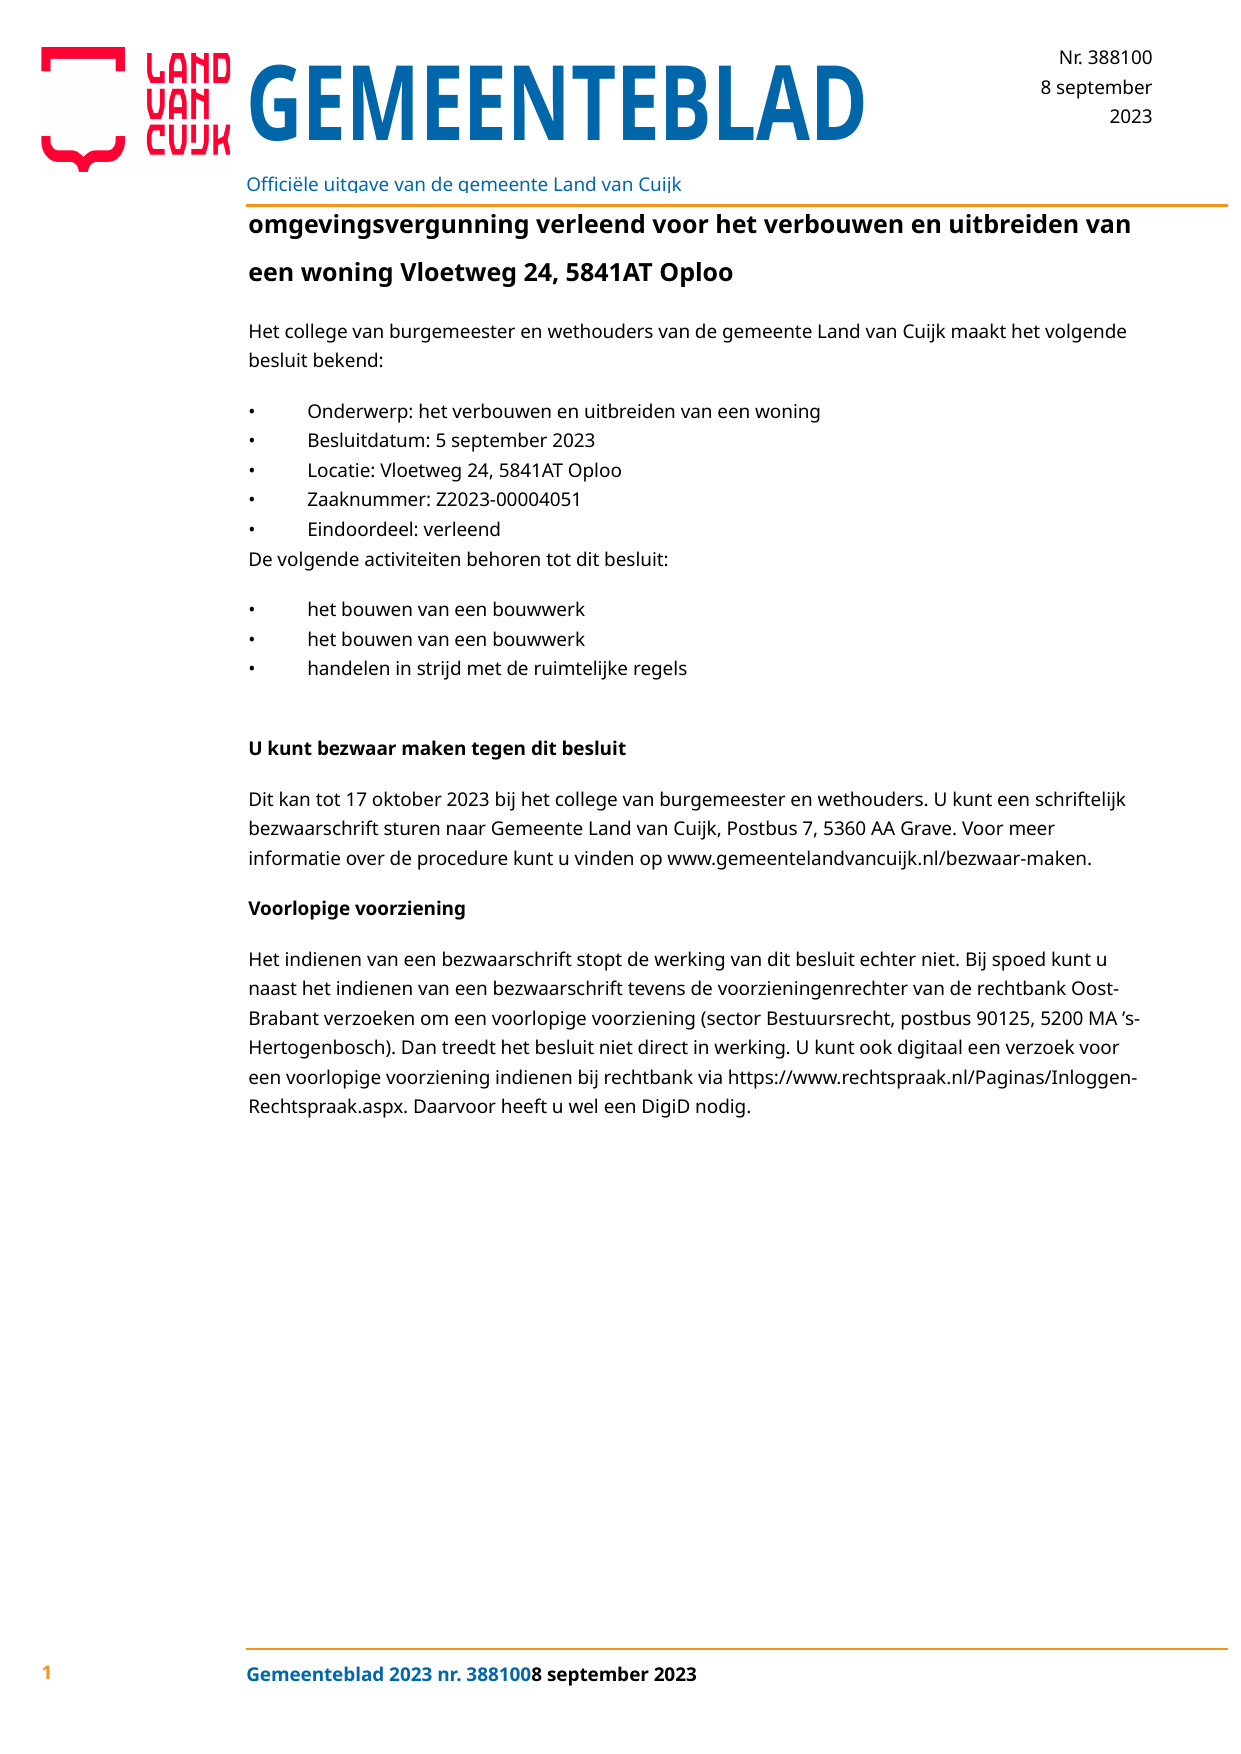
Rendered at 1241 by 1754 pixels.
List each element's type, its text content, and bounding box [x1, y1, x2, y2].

list het bouwen van een bouwwerk [248, 596, 1152, 622]
list Besluitdatum: 5 september 2023 [248, 427, 1152, 453]
list Zaaknummer: Z2023-00004051 [248, 487, 1152, 512]
text De volgende activiteiten behoren tot dit besluit: [248, 546, 1152, 572]
text Het indienen van een bezwaarschrift stopt de werking van dit besluit echter niet. Bij spoed kunt u naast het indienen van een bezwaarschrift tevens de voorzieningenrechter van de rechtbank Oost-Brabant verzoeken om een voorlopige voorziening (sector Bestuursrecht, postbus 90125, 5200 MA ’s-Hertogenbosch). Dan treedt het besluit niet direct in werking. U kunt ook digitaal een verzoek voor een voorlopige voorziening indienen bij rechtbank via https://www.rechtspraak.nl/Paginas/Inloggen-Rechtspraak.aspx. Daarvoor heeft u wel een DigiD nodig. [248, 946, 1152, 1119]
list handelen in strijd met de ruimtelijke regels [248, 655, 1152, 681]
text Voorlopige voorziening [248, 895, 1152, 921]
list het bouwen van een bouwwerk [248, 626, 1152, 652]
text U kunt bezwaar maken tegen dit besluit [248, 735, 1152, 761]
text Het college van burgemeester en wethouders van de gemeente Land van Cuijk maakt het volgende besluit bekend: [248, 318, 1152, 373]
list Onderwerp: het verbouwen en uitbreiden van een woning [248, 398, 1152, 424]
text Dit kan tot 17 oktober 2023 bij het college van burgemeester en wethouders. U kunt een schriftelijk bezwaarschrift sturen naar Gemeente Land van Cuijk, Postbus 7, 5360 AA Grave. Voor meer informatie over de procedure kunt u vinden op www.gemeentelandvancuijk.nl/bezwaar-maken. [248, 786, 1152, 871]
list Locatie: Vloetweg 24, 5841AT Oploo [248, 457, 1152, 483]
text omgevingsvergunning verleend voor het verbouwen en uitbreiden van een woning Vloetweg 24, 5841AT Oploo [248, 207, 1152, 288]
picture [41, 47, 231, 172]
list Eindoordeel: verleend [248, 516, 1152, 542]
